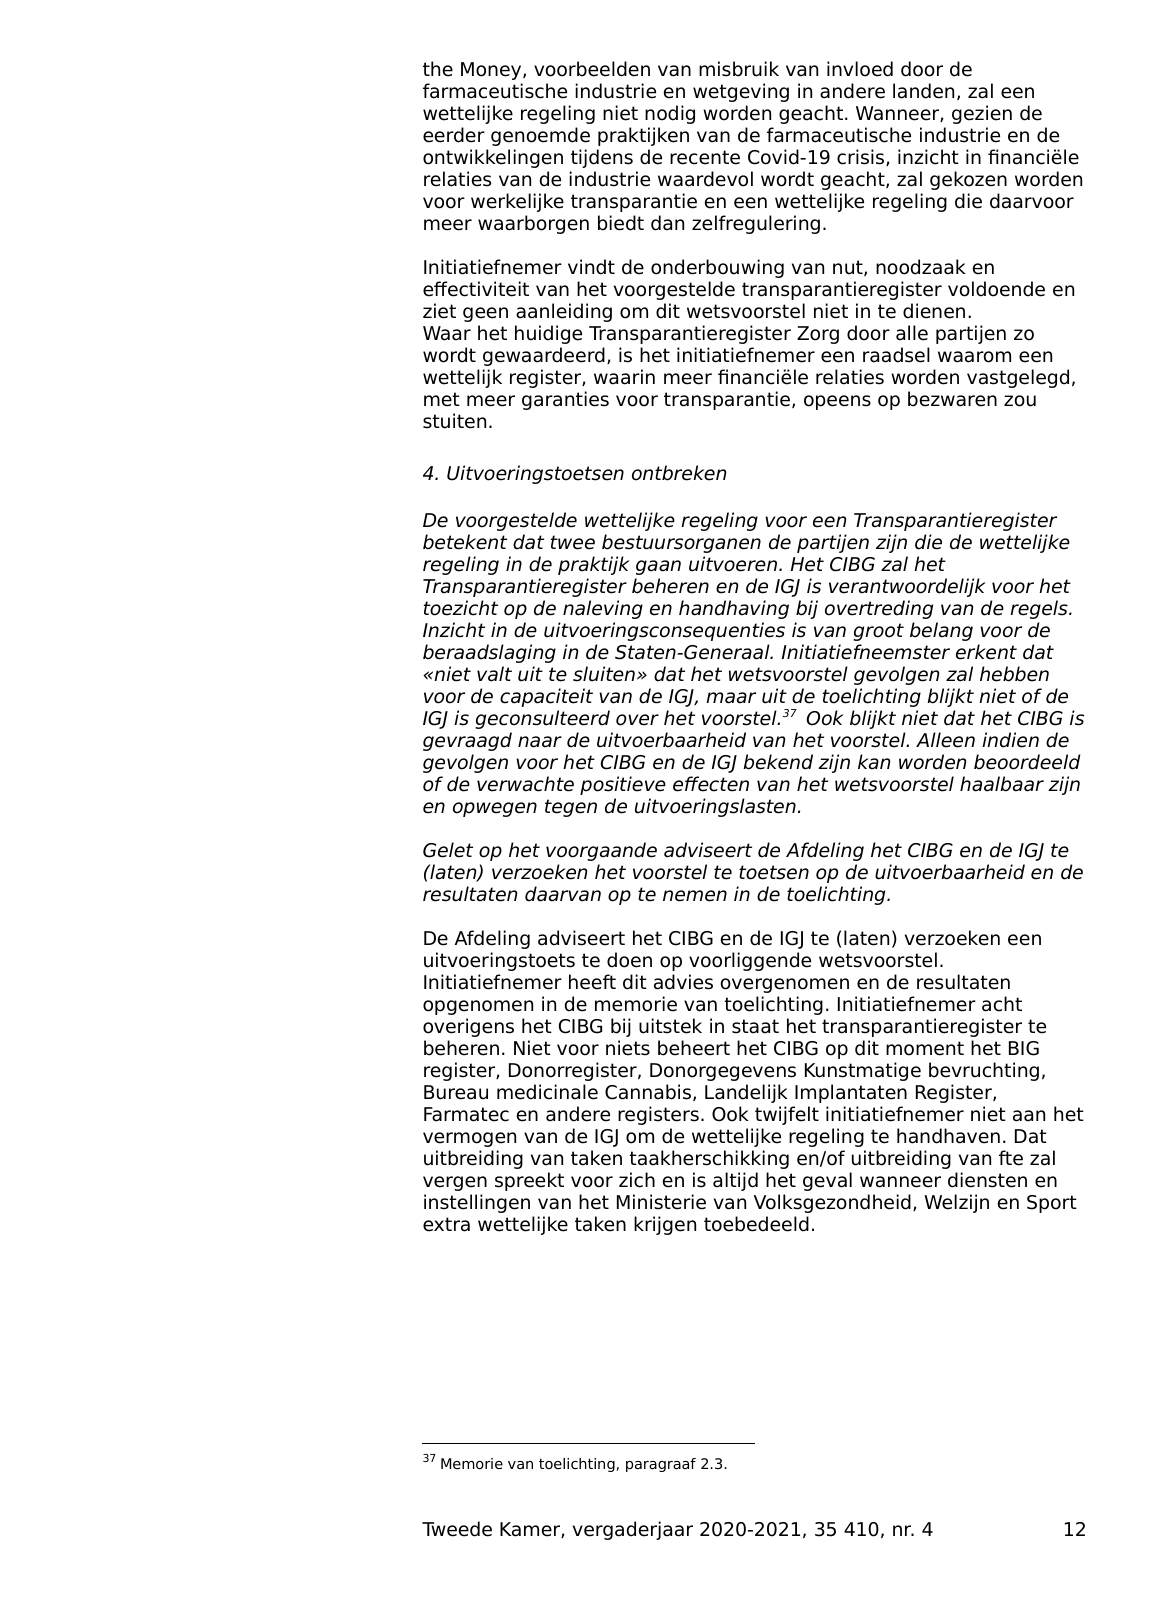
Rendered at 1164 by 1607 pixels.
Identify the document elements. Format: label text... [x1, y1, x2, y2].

text De Afdeling adviseert het CIBG en de IGJ te (laten) verzoeken een uitvoeringstoets te doen op voorliggende wetsvoorstel. Initiatiefnemer heeft dit advies overgenomen en de resultaten opgenomen in de memorie van toelichting. Initiatiefnemer acht overigens het CIBG bij uitstek in staat het transparantieregister te beheren. Niet voor niets beheert het CIBG op dit moment het BIG register, Donorregister, Donorgegevens Kunstmatige bevruchting, Bureau medicinale Cannabis, Landelijk Implantaten Register, Farmatec en andere registers. Ook twijfelt initiatiefnemer niet aan het vermogen van de IGJ om de wettelijke regeling te handhaven. Dat uitbreiding van taken taakherschikking en/of uitbreiding van fte zal vergen spreekt voor zich en is altijd het geval wanneer diensten en instellingen van het Ministerie van Volksgezondheid, Welzijn en Sport extra wettelijke taken krijgen toebedeeld. [422, 928, 1087, 1236]
text Waar het huidige Transparantieregister Zorg door alle partijen zo wordt gewaardeerd, is het initiatiefnemer een raadsel waarom een wettelijk register, waarin meer financiële relaties worden vastgelegd, met meer garanties voor transparantie, opeens op bezwaren zou stuiten. [422, 323, 1087, 433]
text the Money, voorbeelden van misbruik van invloed door de farmaceutische industrie en wetgeving in andere landen, zal een wettelijke regeling niet nodig worden geacht. Wanneer, gezien de eerder genoemde praktijken van de farmaceutische industrie en de ontwikkelingen tijdens de recente Covid-19 crisis, inzicht in financiële relaties van de industrie waardevol wordt geacht, zal gekozen worden voor werkelijke transparantie en een wettelijke regeling die daarvoor meer waarborgen biedt dan zelfregulering. [422, 59, 1087, 235]
text Initiatiefnemer vindt de onderbouwing van nut, noodzaak en effectiviteit van het voorgestelde transparantieregister voldoende en ziet geen aanleiding om dit wetsvoorstel niet in te dienen. [422, 257, 1087, 323]
subtitle 4. Uitvoeringstoetsen ontbreken [422, 463, 1087, 485]
text De voorgestelde wettelijke regeling voor een Transparantieregister betekent dat twee bestuursorganen de partijen zijn die de wettelijke regeling in de praktijk gaan uitvoeren. Het CIBG zal het Transparantieregister beheren en de IGJ is verantwoordelijk voor het toezicht op de naleving en handhaving bij overtreding van de regels. Inzicht in de uitvoeringsconsequenties is van groot belang voor de beraadslaging in de Staten-Generaal. Initiatiefneemster erkent dat «niet valt uit te sluiten» dat het wetsvoorstel gevolgen zal hebben voor de capaciteit van de IGJ, maar uit de toelichting blijkt niet of de IGJ is geconsulteerd over het voorstel. Ook blijkt niet dat het CIBG is gevraagd naar de uitvoerbaarheid van het voorstel. Alleen indien de gevolgen voor het CIBG en de IGJ bekend zijn kan worden beoordeeld of de verwachte positieve effecten van het wetsvoorstel haalbaar zijn en opwegen tegen de uitvoeringslasten. [422, 510, 1087, 818]
text Memorie van toelichting, paragraaf 2.3. [422, 1452, 1087, 1474]
text Gelet op het voorgaande adviseert de Afdeling het CIBG en de IGJ te (laten) verzoeken het voorstel te toetsen op de uitvoerbaarheid en de resultaten daarvan op te nemen in de toelichting. [422, 840, 1087, 906]
